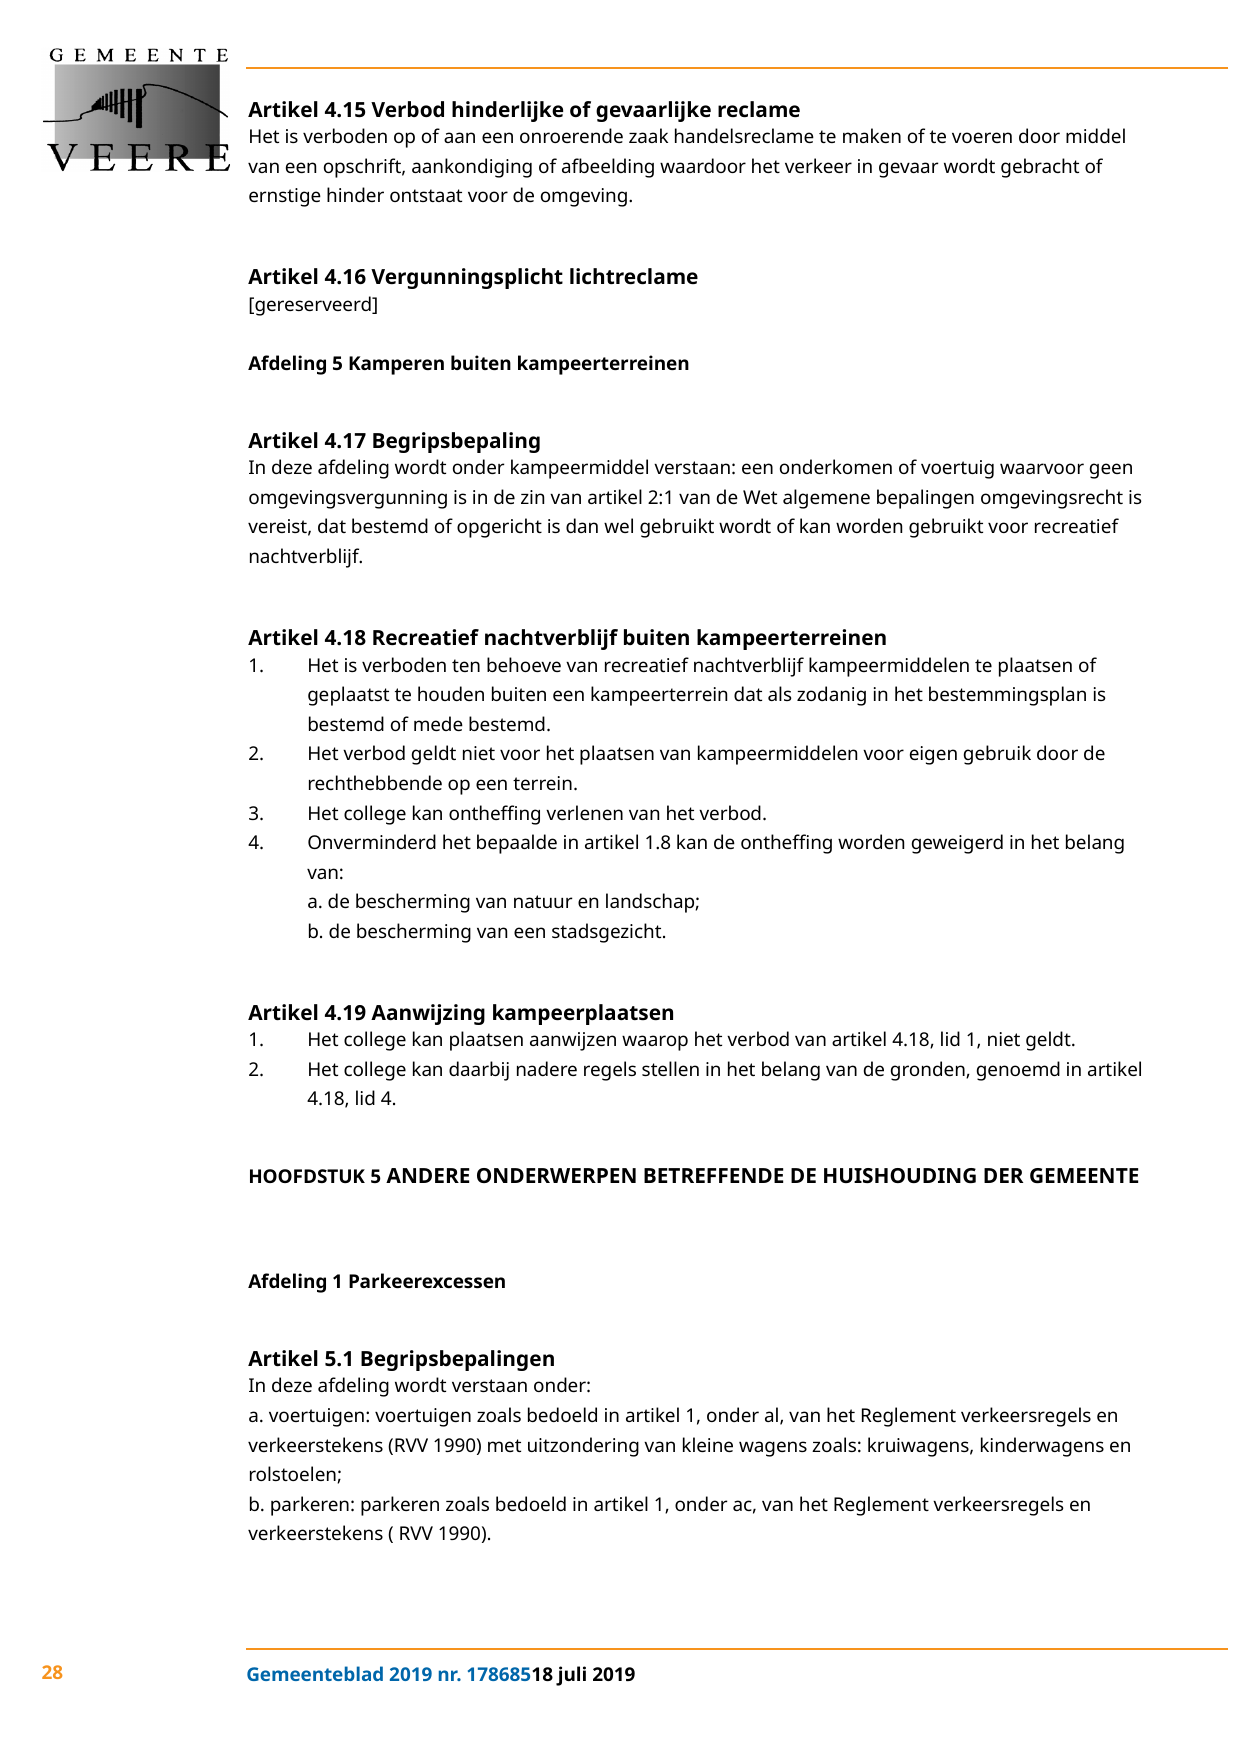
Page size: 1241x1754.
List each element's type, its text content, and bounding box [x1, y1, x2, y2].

list Het college kan daarbij nadere regels stellen in het belang van de gronden, genoemd in artikel 4.18, lid 4. [248, 1056, 1152, 1111]
list Het verbod geldt niet voor het plaatsen van kampeermiddelen voor eigen gebruik door de rechthebbende op een terrein. [248, 741, 1152, 796]
list Onverminderd het bepaalde in artikel 1.8 kan de ontheffing worden geweigerd in het belang van: [248, 829, 1152, 884]
list Het college kan ontheffing verlenen van het verbod. [248, 800, 1152, 825]
list Het college kan plaatsen aanwijzen waarop het verbod van artikel 4.18, lid 1, niet geldt. [248, 1026, 1152, 1052]
text Het is verboden op of aan een onroerende zaak handelsreclame te maken of te voeren door middel van een opschrift, aankondiging of afbeelding waardoor het verkeer in gevaar wordt gebracht of ernstige hinder ontstaat voor de omgeving. [248, 123, 1152, 208]
text Afdeling 5 Kamperen buiten kampeerterreinen [248, 350, 1152, 376]
text HOOFDSTUK 5 ANDERE ONDERWERPEN BETREFFENDE DE HUISHOUDING DER GEMEENTE [248, 1161, 1152, 1189]
list Het is verboden ten behoeve van recreatief nachtverblijf kampeermiddelen te plaatsen of geplaatst te houden buiten een kampeerterrein dat als zodanig in het bestemmingsplan is bestemd of mede bestemd. [248, 652, 1152, 737]
text Artikel 5.1 Begripsbepalingen [248, 1344, 1152, 1373]
text In deze afdeling wordt verstaan onder: [248, 1373, 1152, 1398]
text Artikel 4.18 Recreatief nachtverblijf buiten kampeerterreinen [248, 623, 1152, 652]
picture [41, 47, 231, 172]
text a. voertuigen: voertuigen zoals bedoeld in artikel 1, onder al, van het Reglement verkeersregels en verkeerstekens (RVV 1990) met uitzondering van kleine wagens zoals: kruiwagens, kinderwagens en rolstoelen; [248, 1402, 1152, 1487]
text [gereserveerd] [248, 291, 1152, 317]
text Artikel 4.17 Begripsbepaling [248, 426, 1152, 454]
text In deze afdeling wordt onder kampeermiddel verstaan: een onderkomen of voertuig waarvoor geen omgevingsvergunning is in de zin van artikel 2:1 van de Wet algemene bepalingen omgevingsrecht is vereist, dat bestemd of opgericht is dan wel gebruikt wordt of kan worden gebruikt voor recreatief nachtverblijf. [248, 454, 1152, 569]
text Artikel 4.16 Vergunningsplicht lichtreclame [248, 262, 1152, 291]
text Artikel 4.19 Aanwijzing kampeerplaatsen [248, 998, 1152, 1026]
text b. parkeren: parkeren zoals bedoeld in artikel 1, onder ac, van het Reglement verkeersregels en verkeerstekens ( RVV 1990). [248, 1491, 1152, 1546]
text Artikel 4.15 Verbod hinderlijke of gevaarlijke reclame [248, 95, 1152, 123]
text Afdeling 1 Parkeerexcessen [248, 1268, 1152, 1294]
list a. de bescherming van natuur en landschap; [248, 888, 1152, 914]
list b. de bescherming van een stadsgezicht. [248, 918, 1152, 944]
